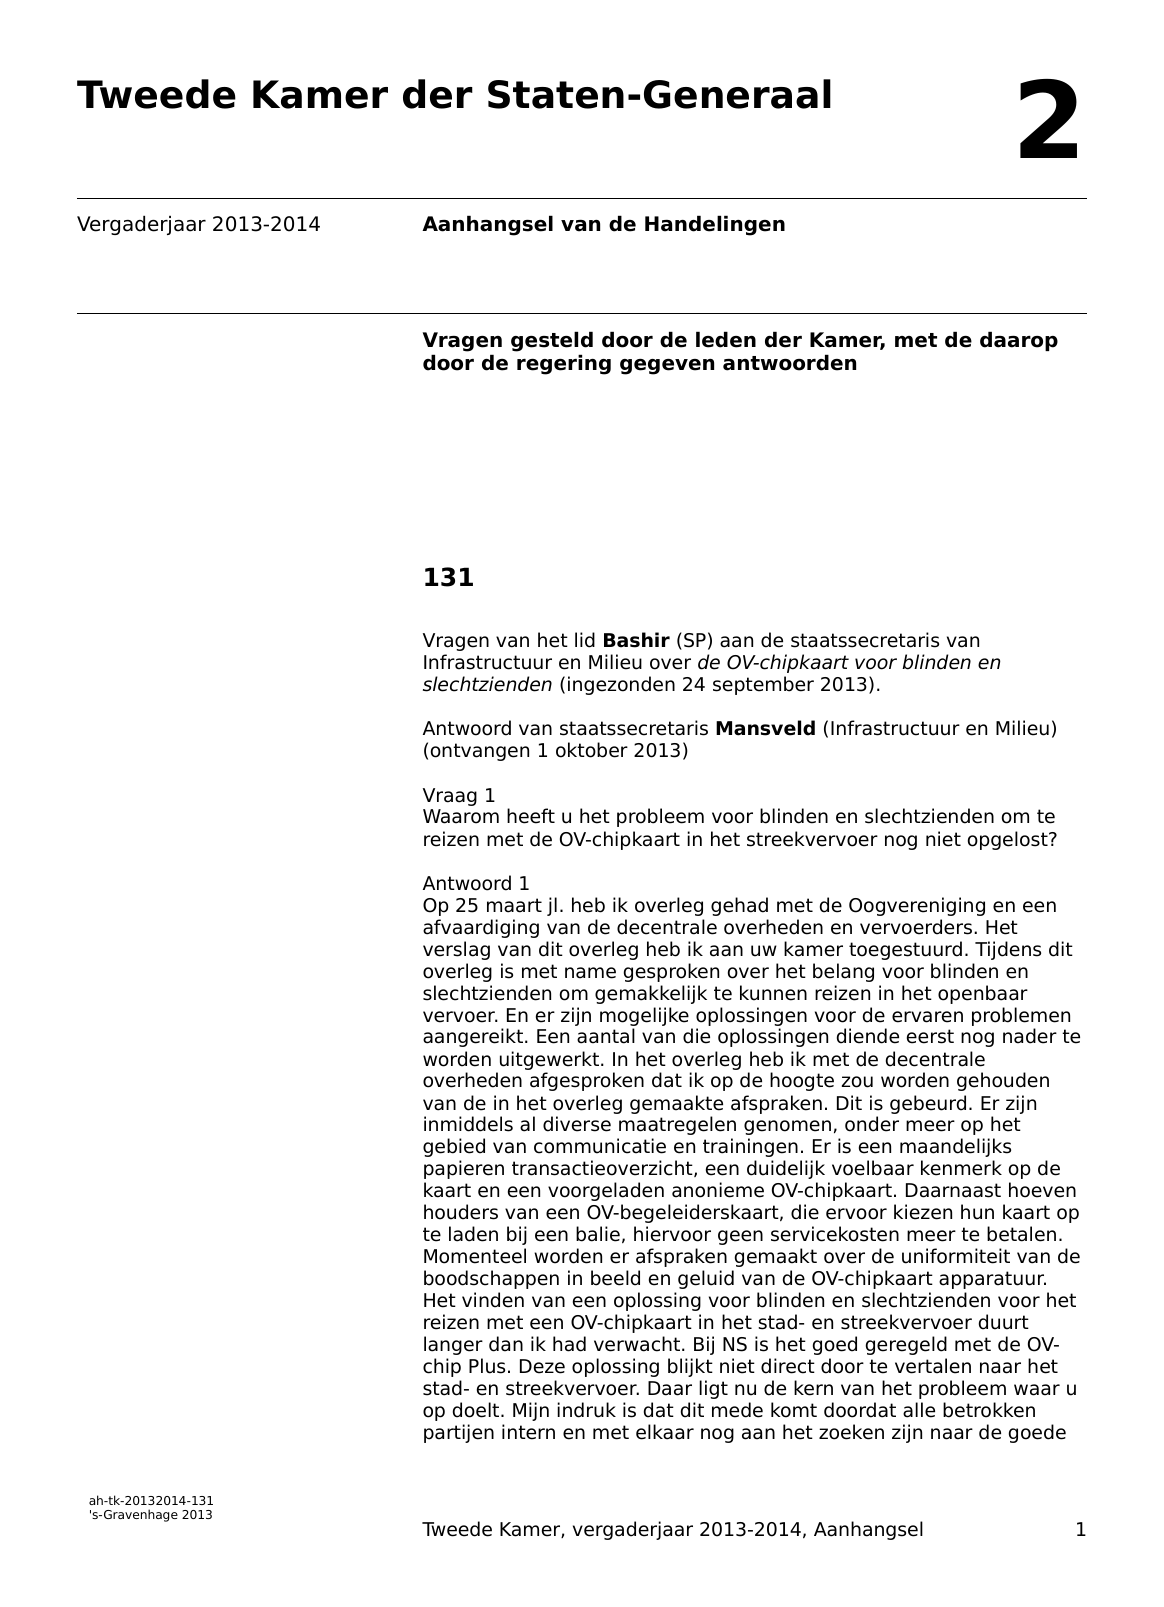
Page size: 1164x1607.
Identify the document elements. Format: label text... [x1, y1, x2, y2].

text Antwoord van staatssecretaris Mansveld (Infrastructuur en Milieu) (ontvangen 1 oktober 2013) [422, 718, 1087, 762]
text Antwoord 1 [422, 873, 1087, 894]
text Vragen van het lid Bashir (SP) aan de staatssecretaris van Infrastructuur en Milieu over de OV-chipkaart voor blinden en slechtzienden (ingezonden 24 september 2013). [422, 630, 1087, 696]
table_cell Vragen gesteld door de leden der Kamer, met de daarop door de regering gegeven antwoorden [422, 314, 1087, 375]
text Het vinden van een oplossing voor blinden en slechtzienden voor het reizen met een OV-chipkaart in het stad- en streekvervoer duurt langer dan ik had verwacht. Bij NS is het goed geregeld met de OV-chip Plus. Deze oplossing blijkt niet direct door te vertalen naar het stad- en streekvervoer. Daar ligt nu de kern van het probleem waar u op doelt. Mijn indruk is dat dit mede komt doordat alle betrokken partijen intern en met elkaar nog aan het zoeken zijn naar de goede [422, 1290, 1087, 1444]
table_header Tweede Kamer der Staten-Generaal [77, 59, 886, 198]
table_cell [77, 314, 422, 375]
table_header 2 [886, 59, 1087, 198]
table_cell Aanhangsel van de Handelingen [422, 199, 1087, 313]
text Waarom heeft u het probleem voor blinden en slechtzienden om te reizen met de OV-chipkaart in het streekvervoer nog niet opgelost? [422, 806, 1087, 850]
text Vraag 1 [422, 784, 1087, 806]
table_cell Vergaderjaar 2013-2014 [77, 199, 422, 313]
text Op 25 maart jl. heb ik overleg gehad met de Oogvereniging en een afvaardiging van de decentrale overheden en vervoerders. Het verslag van dit overleg heb ik aan uw kamer toegestuurd. Tijdens dit overleg is met name gesproken over het belang voor blinden en slechtzienden om gemakkelijk te kunnen reizen in het openbaar vervoer. En er zijn mogelijke oplossingen voor de ervaren problemen aangereikt. Een aantal van die oplossingen diende eerst nog nader te worden uitgewerkt. In het overleg heb ik met de decentrale overheden afgesproken dat ik op de hoogte zou worden gehouden van de in het overleg gemaakte afspraken. Dit is gebeurd. Er zijn inmiddels al diverse maatregelen genomen, onder meer op het gebied van communicatie en trainingen. Er is een maandelijks papieren transactieoverzicht, een duidelijk voelbaar kenmerk op de kaart en een voorgeladen anonieme OV-chipkaart. Daarnaast hoeven houders van een OV-begeleiderskaart, die ervoor kiezen hun kaart op te laden bij een balie, hiervoor geen servicekosten meer te betalen. Momenteel worden er afspraken gemaakt over de uniformiteit van de boodschappen in beeld en geluid van de OV-chipkaart apparatuur. [422, 894, 1087, 1290]
text 's-Gravenhage 2013 [88, 1508, 323, 1522]
text ah-tk-20132014-131 [88, 1494, 323, 1508]
text 131 [422, 563, 1087, 592]
